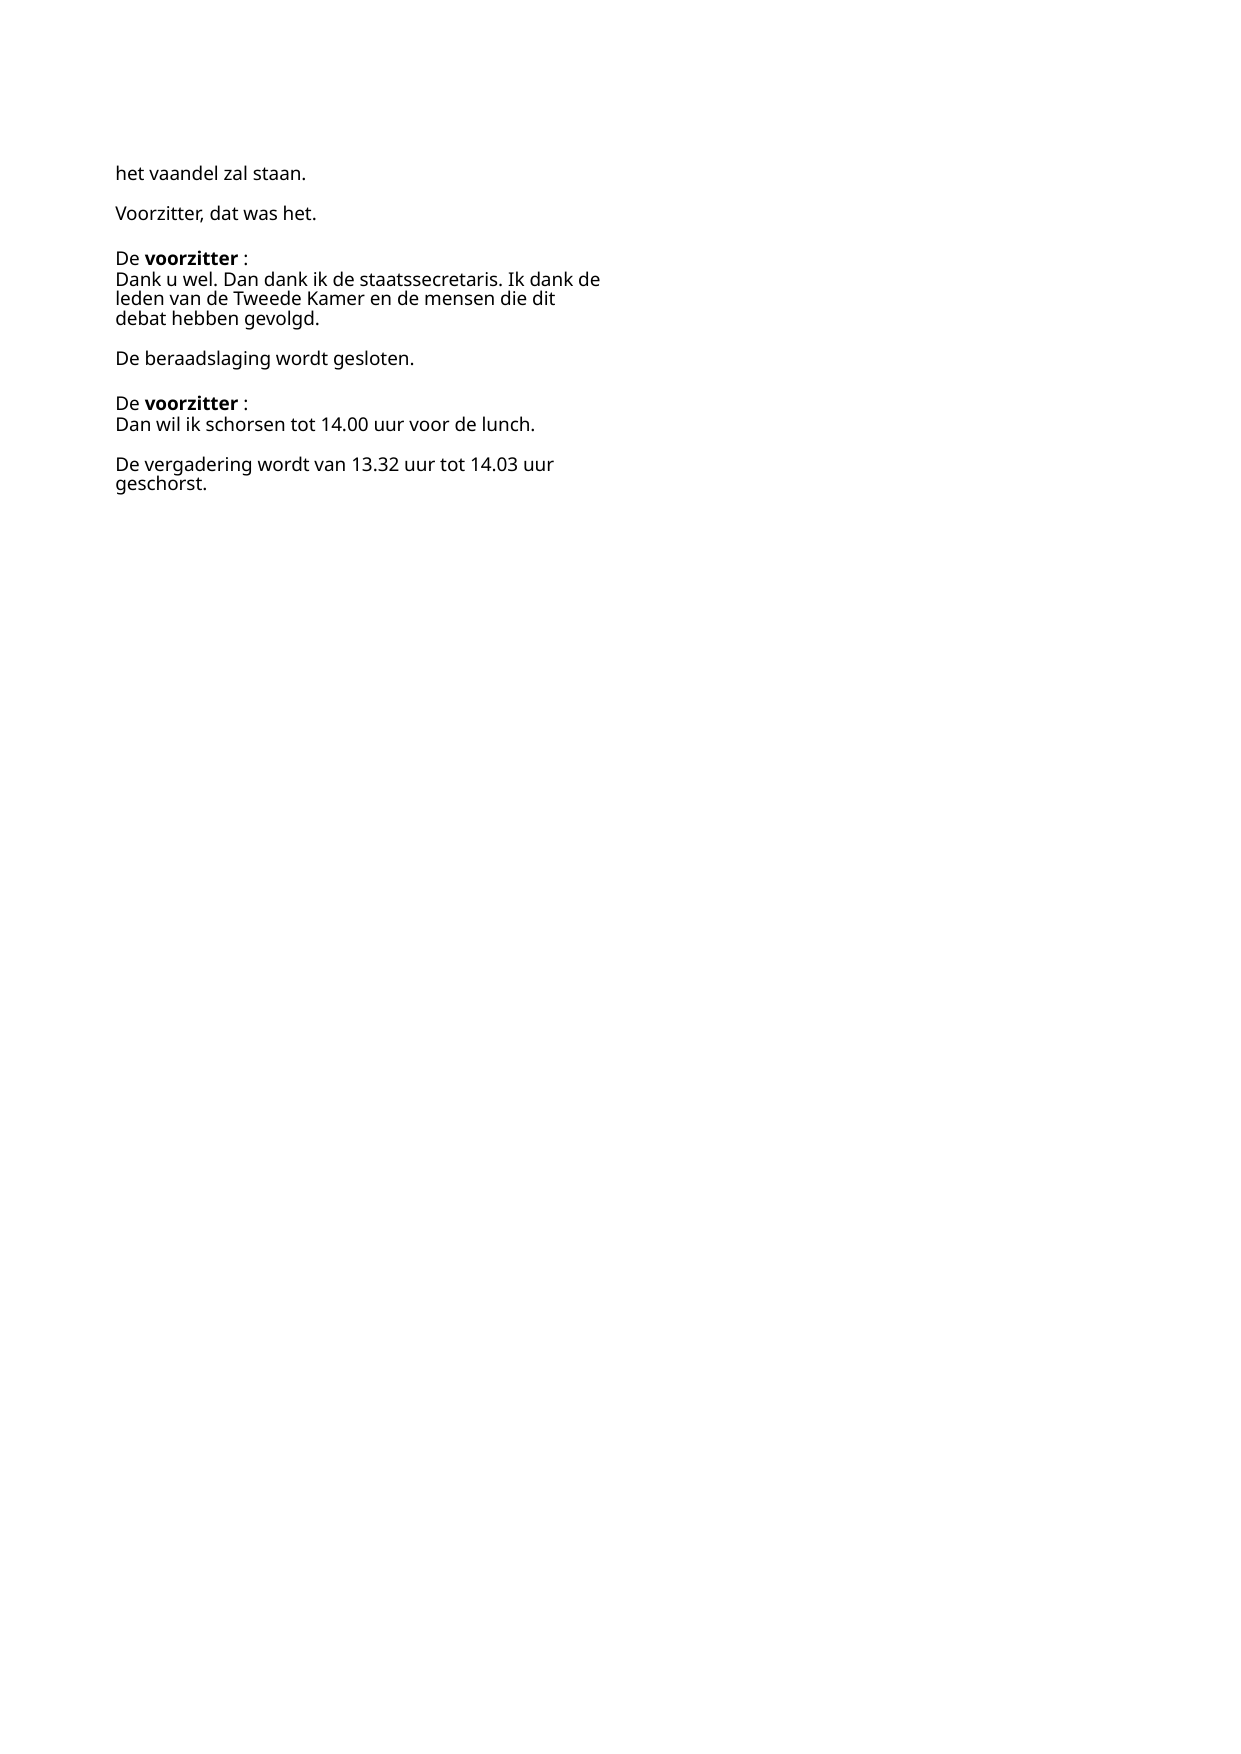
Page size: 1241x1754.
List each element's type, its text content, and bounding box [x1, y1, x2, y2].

text De voorzitter : [115, 245, 605, 271]
text De vergadering wordt van 13.32 uur tot 14.03 uur geschorst. [115, 456, 605, 494]
text De beraadslaging wordt gesloten. [115, 350, 605, 369]
text Dan wil ik schorsen tot 14.00 uur voor de lunch. [115, 416, 605, 435]
text Voorzitter, dat was het. [115, 205, 605, 224]
text het vaandel zal staan. [115, 165, 605, 184]
text De voorzitter : [115, 390, 605, 416]
text Dank u wel. Dan dank ik de staatssecretaris. Ik dank de leden van de Tweede Kamer en de mensen die dit debat hebben gevolgd. [115, 271, 605, 329]
